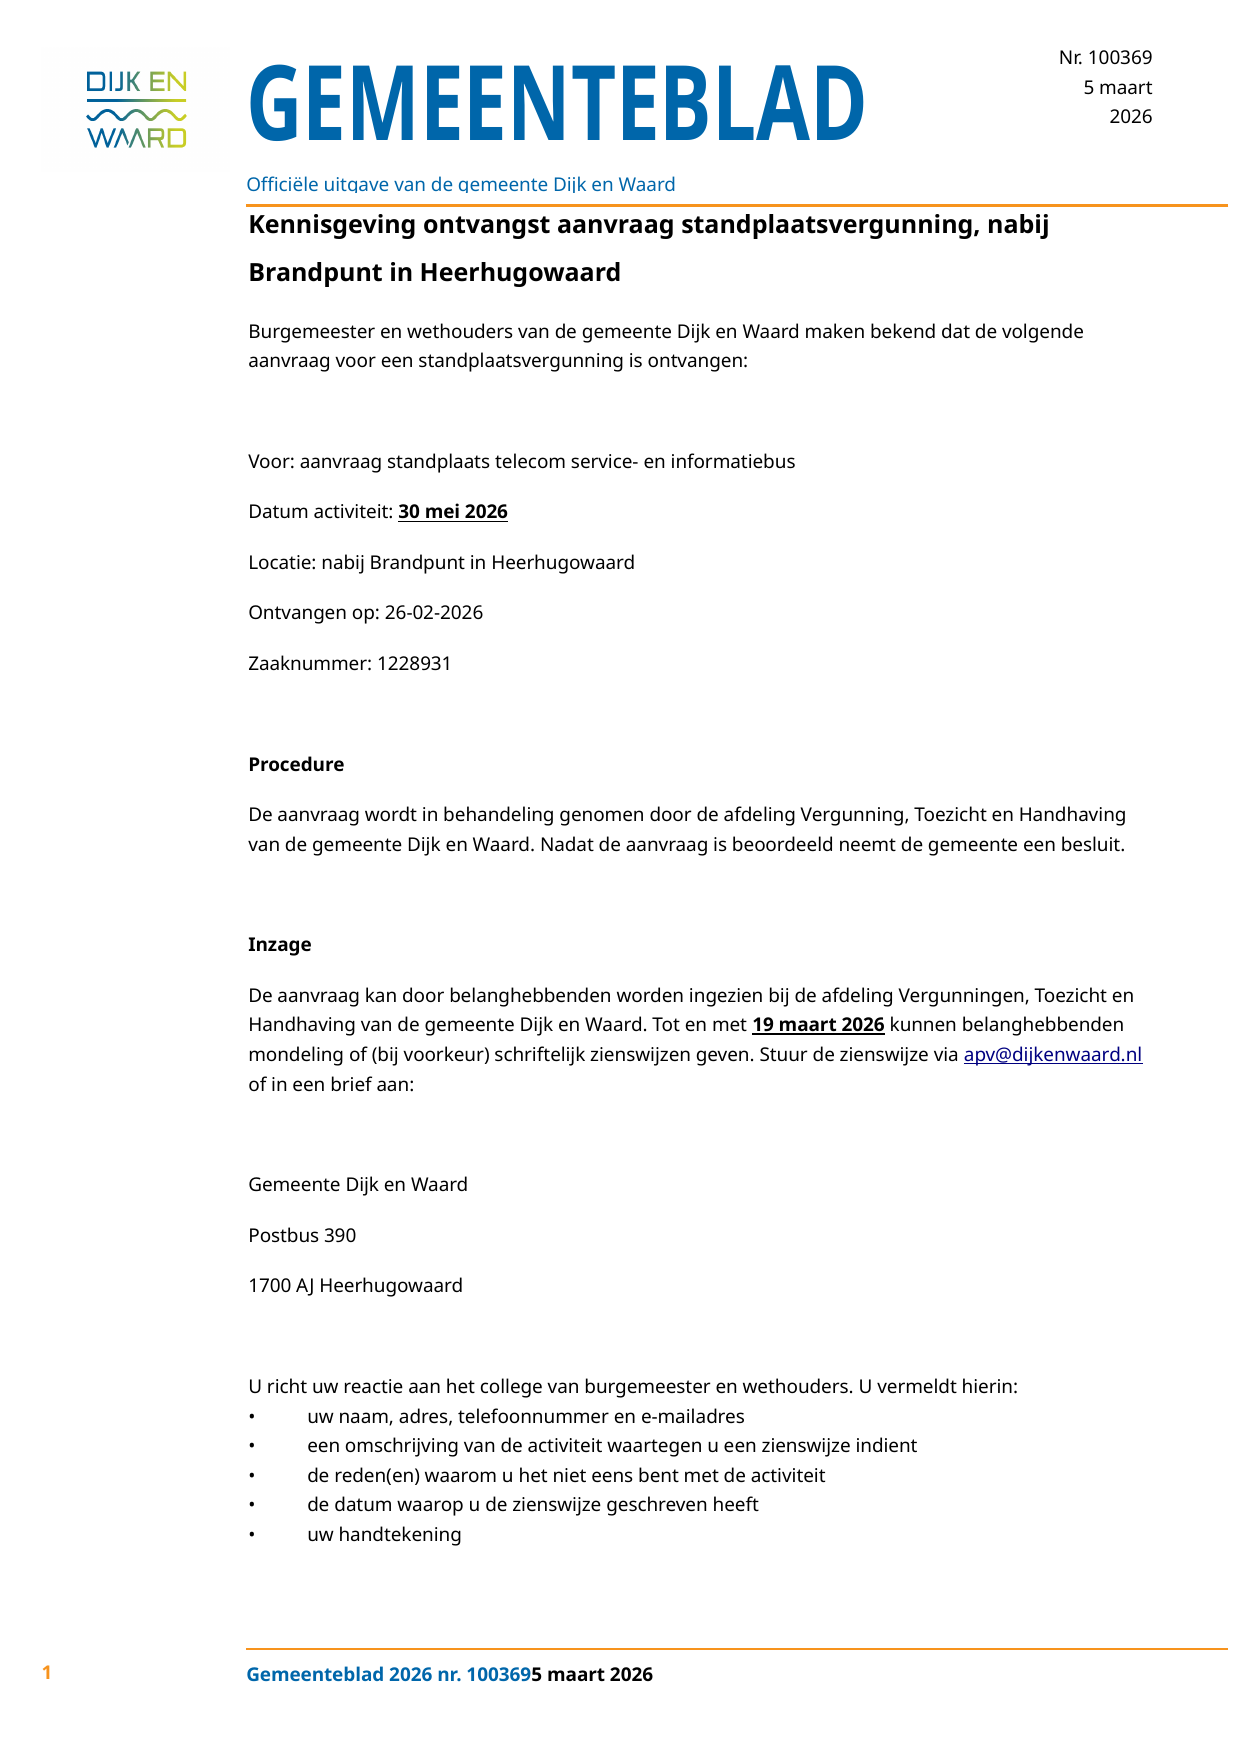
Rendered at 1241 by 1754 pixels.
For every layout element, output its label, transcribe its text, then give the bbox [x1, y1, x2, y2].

list de reden(en) waarom u het niet eens bent met de activiteit [248, 1462, 1152, 1488]
text Datum activiteit: 30 mei 2026 [248, 499, 1152, 524]
text Voor: aanvraag standplaats telecom service- en informatiebus [248, 448, 1152, 474]
text 1700 AJ Heerhugowaard [248, 1272, 1152, 1298]
text Procedure [248, 751, 1152, 777]
text Inzage [248, 932, 1152, 957]
text Burgemeester en wethouders van de gemeente Dijk en Waard maken bekend dat de volgende aanvraag voor een standplaatsvergunning is ontvangen: [248, 318, 1152, 373]
text Kennisgeving ontvangst aanvraag standplaatsvergunning, nabij Brandpunt in Heerhugowaard [248, 207, 1152, 288]
list uw naam, adres, telefoonnummer en e-mailadres [248, 1403, 1152, 1429]
picture [41, 47, 231, 172]
text Ontvangen op: 26-02-2026 [248, 599, 1152, 625]
list een omschrijving van de activiteit waartegen u een zienswijze indient [248, 1432, 1152, 1458]
list uw handtekening [248, 1521, 1152, 1547]
text De aanvraag kan door belanghebbenden worden ingezien bij de afdeling Vergunningen, Toezicht en Handhaving van de gemeente Dijk en Waard. Tot en met 19 maart 2026 kunnen belanghebbenden mondeling of (bij voorkeur) schriftelijk zienswijzen geven. Stuur de zienswijze via apv@dijkenwaard.nl of in een brief aan: [248, 982, 1152, 1097]
text Locatie: nabij Brandpunt in Heerhugowaard [248, 549, 1152, 575]
list de datum waarop u de zienswijze geschreven heeft [248, 1492, 1152, 1517]
text Gemeente Dijk en Waard [248, 1172, 1152, 1197]
text U richt uw reactie aan het college van burgemeester en wethouders. U vermeldt hierin: [248, 1373, 1152, 1399]
text Postbus 390 [248, 1222, 1152, 1248]
text Zaaknummer: 1228931 [248, 650, 1152, 676]
text De aanvraag wordt in behandeling genomen door de afdeling Vergunning, Toezicht en Handhaving van de gemeente Dijk en Waard. Nadat de aanvraag is beoordeeld neemt de gemeente een besluit. [248, 801, 1152, 857]
